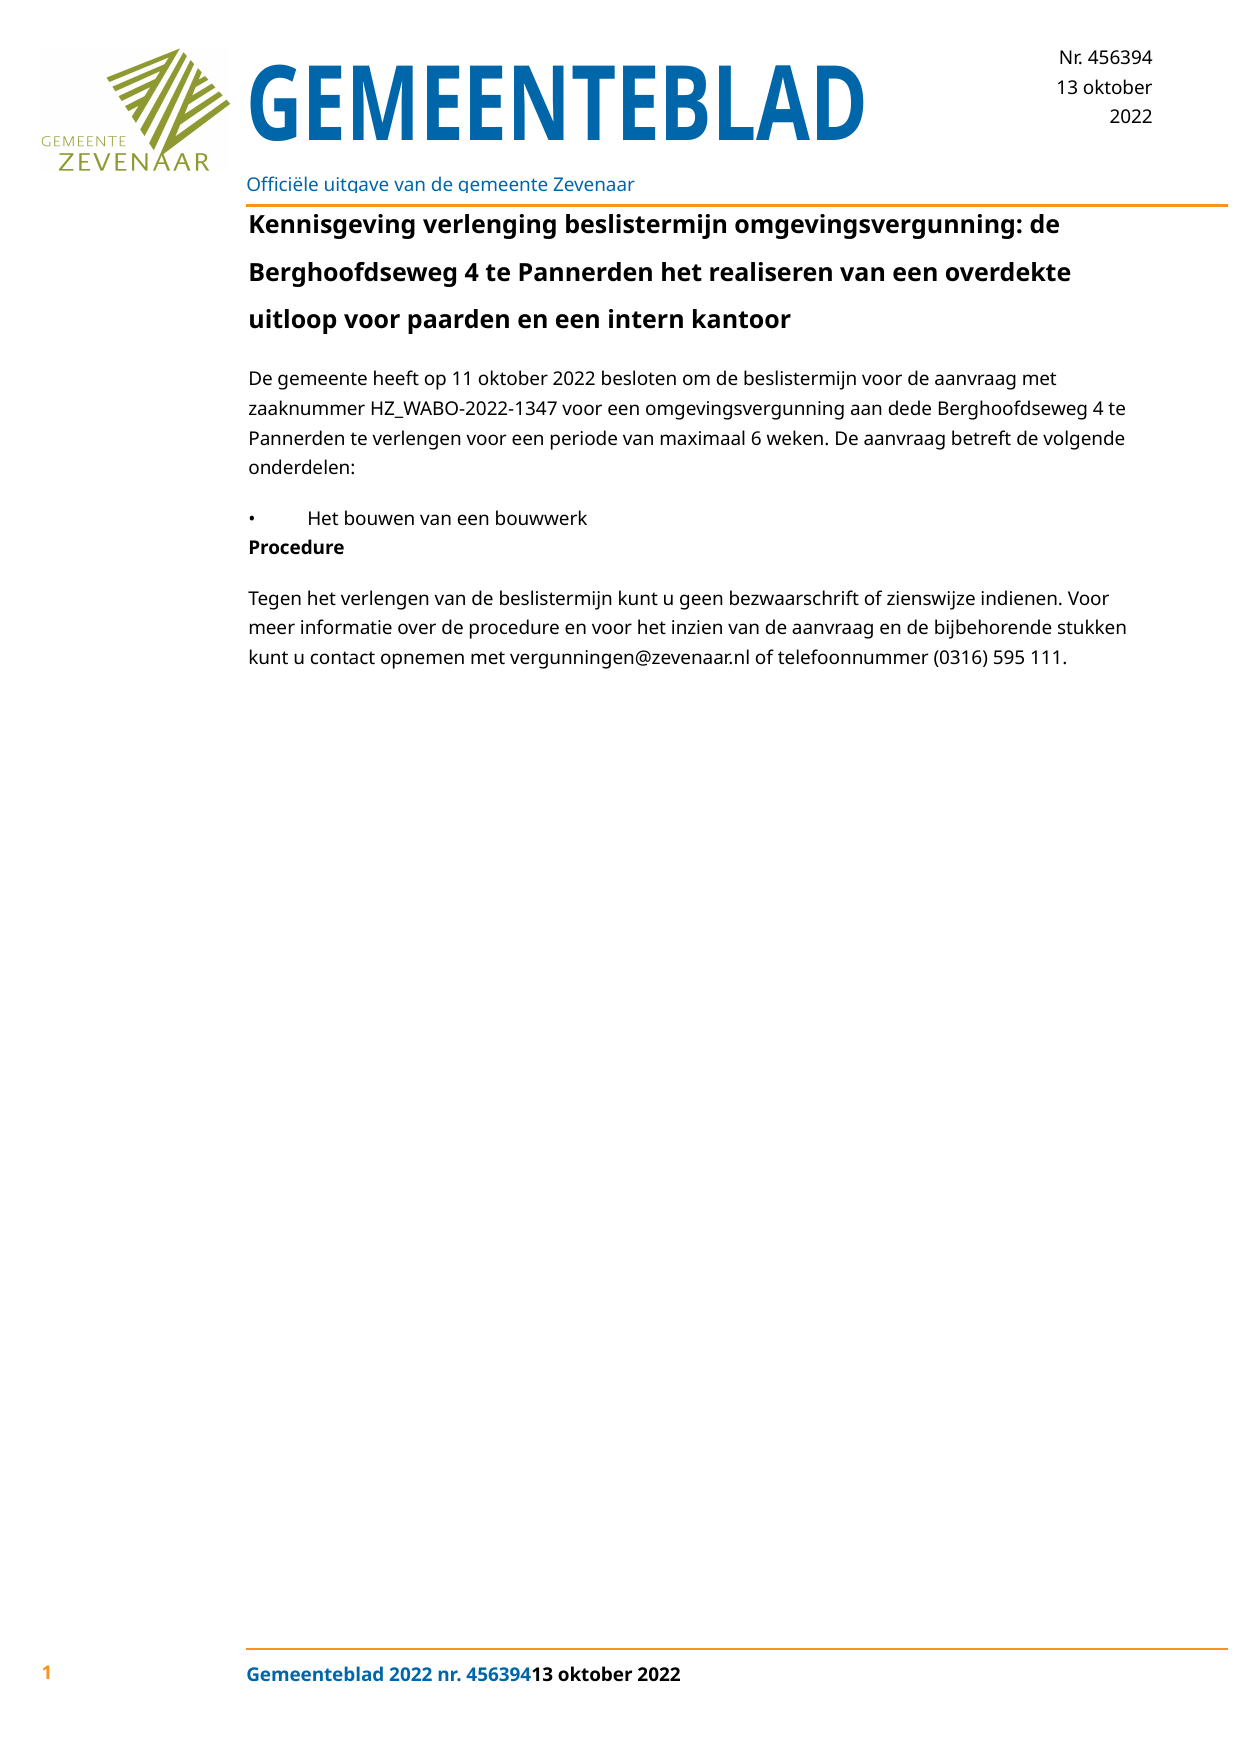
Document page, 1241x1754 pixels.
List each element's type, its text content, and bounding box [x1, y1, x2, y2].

picture [41, 47, 231, 172]
text De gemeente heeft op 11 oktober 2022 besloten om de beslistermijn voor de aanvraag met zaaknummer HZ_WABO-2022-1347 voor een omgevingsvergunning aan dede Berghoofdseweg 4 te Pannerden te verlengen voor een periode van maximaal 6 weken. De aanvraag betreft de volgende onderdelen: [248, 366, 1152, 480]
text Procedure [248, 534, 1152, 560]
text Tegen het verlengen van de beslistermijn kunt u geen bezwaarschrift of zienswijze indienen. Voor meer informatie over de procedure en voor het inzien van de aanvraag en de bijbehorende stukken kunt u contact opnemen met vergunningen@zevenaar.nl of telefoonnummer (0316) 595 111. [248, 585, 1152, 669]
list Het bouwen van een bouwwerk [248, 505, 1152, 530]
text Kennisgeving verlenging beslistermijn omgevingsvergunning: de Berghoofdseweg 4 te Pannerden het realiseren van een overdekte uitloop voor paarden en een intern kantoor [248, 207, 1152, 336]
